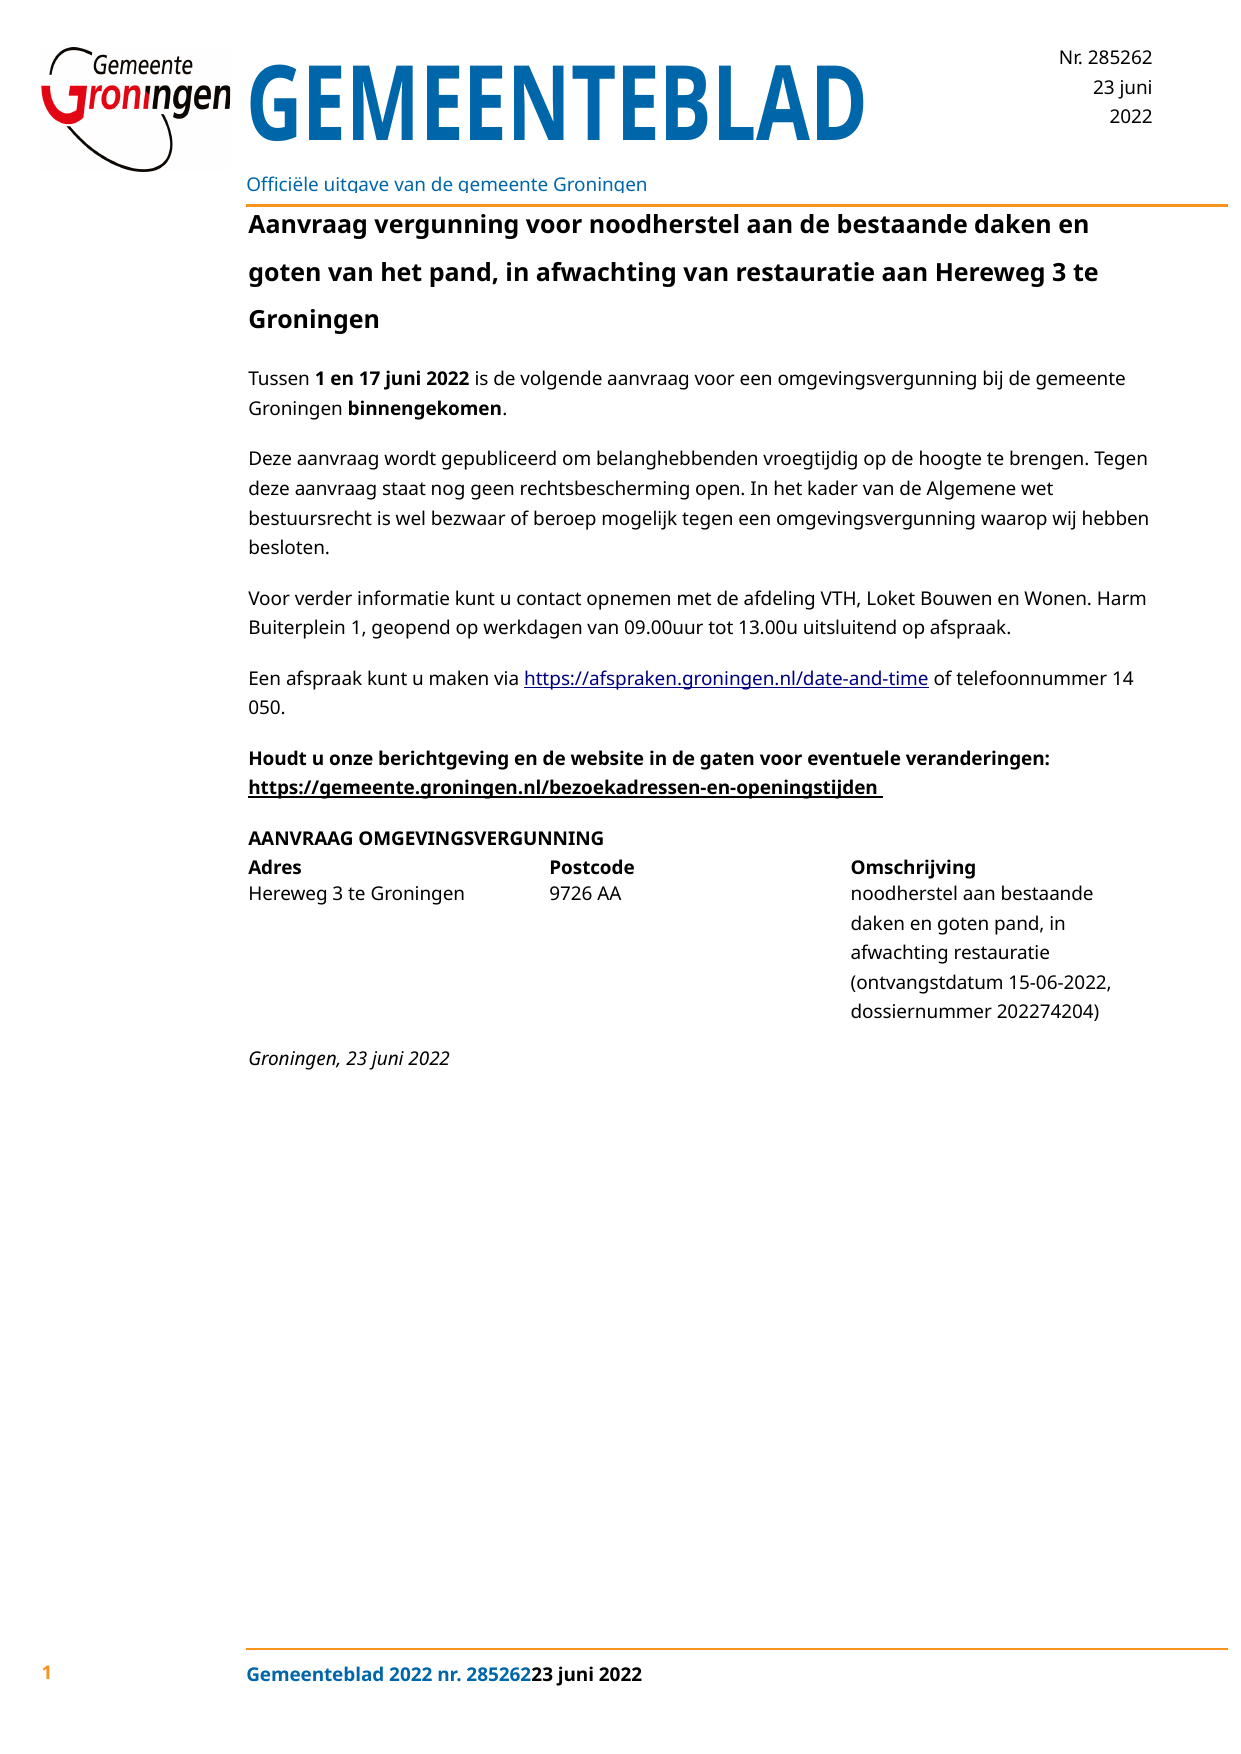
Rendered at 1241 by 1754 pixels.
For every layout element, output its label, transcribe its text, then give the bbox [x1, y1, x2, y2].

text AANVRAAG OMGEVINGSVERGUNNING [248, 825, 1152, 850]
text Een afspraak kunt u maken via https://afspraken.groningen.nl/date-and-time of telefoonnummer 14 050. [248, 665, 1152, 720]
text Deze aanvraag wordt gepubliceerd om belanghebbenden vroegtijdig op de hoogte te brengen. Tegen deze aanvraag staat nog geen rechtsbescherming open. In het kader van de Algemene wet bestuursrecht is wel bezwaar of beroep mogelijk tegen een omgevingsvergunning waarop wij hebben besloten. [248, 446, 1152, 560]
text Voor verder informatie kunt u contact opnemen met de afdeling VTH, Loket Bouwen en Wonen. Harm Buiterplein 1, geopend op werkdagen van 09.00uur tot 13.00u uitsluitend op afspraak. [248, 585, 1152, 640]
table_header Postcode [549, 854, 850, 880]
table_cell 9726 AA [549, 880, 850, 1024]
text Aanvraag vergunning voor noodherstel aan de bestaande daken en goten van het pand, in afwachting van restauratie aan Hereweg 3 te Groningen [248, 207, 1152, 336]
table_header Adres [248, 854, 549, 880]
table_cell noodherstel aan bestaande daken en goten pand, in afwachting restauratie (ontvangstdatum 15-06-2022, dossiernummer 202274204) [850, 880, 1152, 1024]
picture [41, 47, 231, 172]
text Houdt u onze berichtgeving en de website in de gaten voor eventuele veranderingen: https://gemeente.groningen.nl/bezoekadressen-en-openingstijden [248, 745, 1152, 800]
text Groningen, 23 juni 2022 [248, 1046, 1152, 1071]
table_cell Hereweg 3 te Groningen [248, 880, 549, 1024]
text Tussen 1 en 17 juni 2022 is de volgende aanvraag voor een omgevingsvergunning bij de gemeente Groningen binnengekomen. [248, 366, 1152, 421]
table_header Omschrijving [850, 854, 1152, 880]
